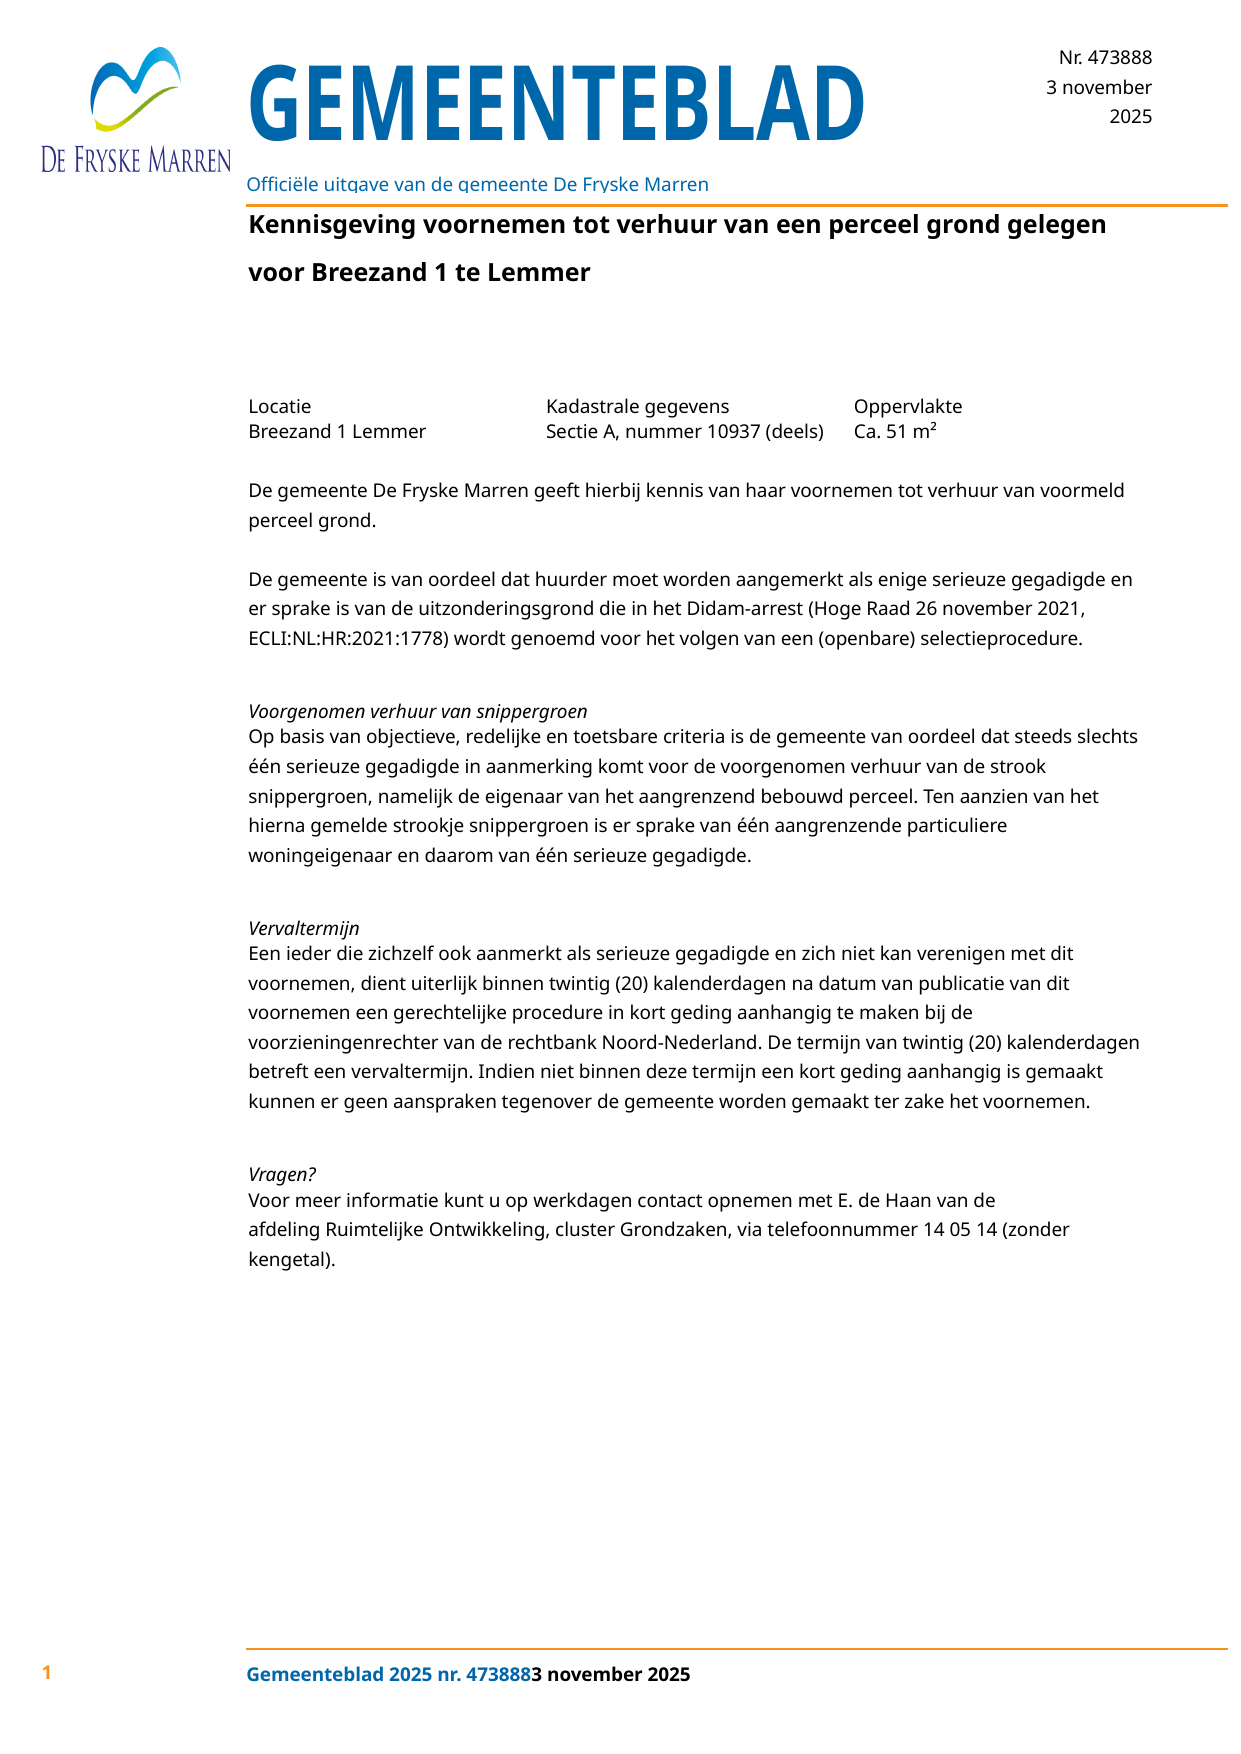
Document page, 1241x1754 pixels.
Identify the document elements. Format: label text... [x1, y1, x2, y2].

table_cell Breezand 1 Lemmer [248, 419, 546, 444]
table_header Oppervlakte [854, 393, 1152, 419]
table_header Kadastrale gegevens [546, 393, 854, 419]
table_cell Ca. 51 m² [854, 419, 1152, 444]
text Vervaltermijn [248, 915, 1152, 940]
text Een ieder die zichzelf ook aanmerkt als serieuze gegadigde en zich niet kan verenigen met dit voornemen, dient uiterlijk binnen twintig (20) kalenderdagen na datum van publicatie van dit voornemen een gerechtelijke procedure in kort geding aanhangig te maken bij de voorzieningenrechter van de rechtbank Noord-Nederland. De termijn van twintig (20) kalenderdagen betreft een vervaltermijn. Indien niet binnen deze termijn een kort geding aanhangig is gemaakt kunnen er geen aanspraken tegenover de gemeente worden gemaakt ter zake het voornemen. [248, 940, 1152, 1114]
text Kennisgeving voornemen tot verhuur van een perceel grond gelegen voor Breezand 1 te Lemmer [248, 207, 1152, 288]
text De gemeente is van oordeel dat huurder moet worden aangemerkt als enige serieuze gegadigde en er sprake is van de uitzonderingsgrond die in het Didam-arrest (Hoge Raad 26 november 2021, ECLI:NL:HR:2021:1778) wordt genoemd voor het volgen van een (openbare) selectieprocedure. [248, 566, 1152, 651]
text De gemeente De Fryske Marren geeft hierbij kennis van haar voornemen tot verhuur van voormeld perceel grond. [248, 477, 1152, 533]
text afdeling Ruimtelijke Ontwikkeling, cluster Grondzaken, via telefoonnummer 14 05 14 (zonder kengetal). [248, 1216, 1152, 1272]
table_header Locatie [248, 393, 546, 419]
text Vragen? [248, 1161, 1152, 1187]
text Op basis van objectieve, redelijke en toetsbare criteria is de gemeente van oordeel dat steeds slechts één serieuze gegadigde in aanmerking komt voor de voorgenomen verhuur van de strook snippergroen, namelijk de eigenaar van het aangrenzend bebouwd perceel. Ten aanzien van het hierna gemelde strookje snippergroen is er sprake van één aangrenzende particuliere woningeigenaar en daarom van één serieuze gegadigde. [248, 724, 1152, 868]
text Voor meer informatie kunt u op werkdagen contact opnemen met E. de Haan van de [248, 1187, 1152, 1212]
text Voorgenomen verhuur van snippergroen [248, 698, 1152, 724]
table_cell Sectie A, nummer 10937 (deels) [546, 419, 854, 444]
picture [41, 47, 231, 172]
